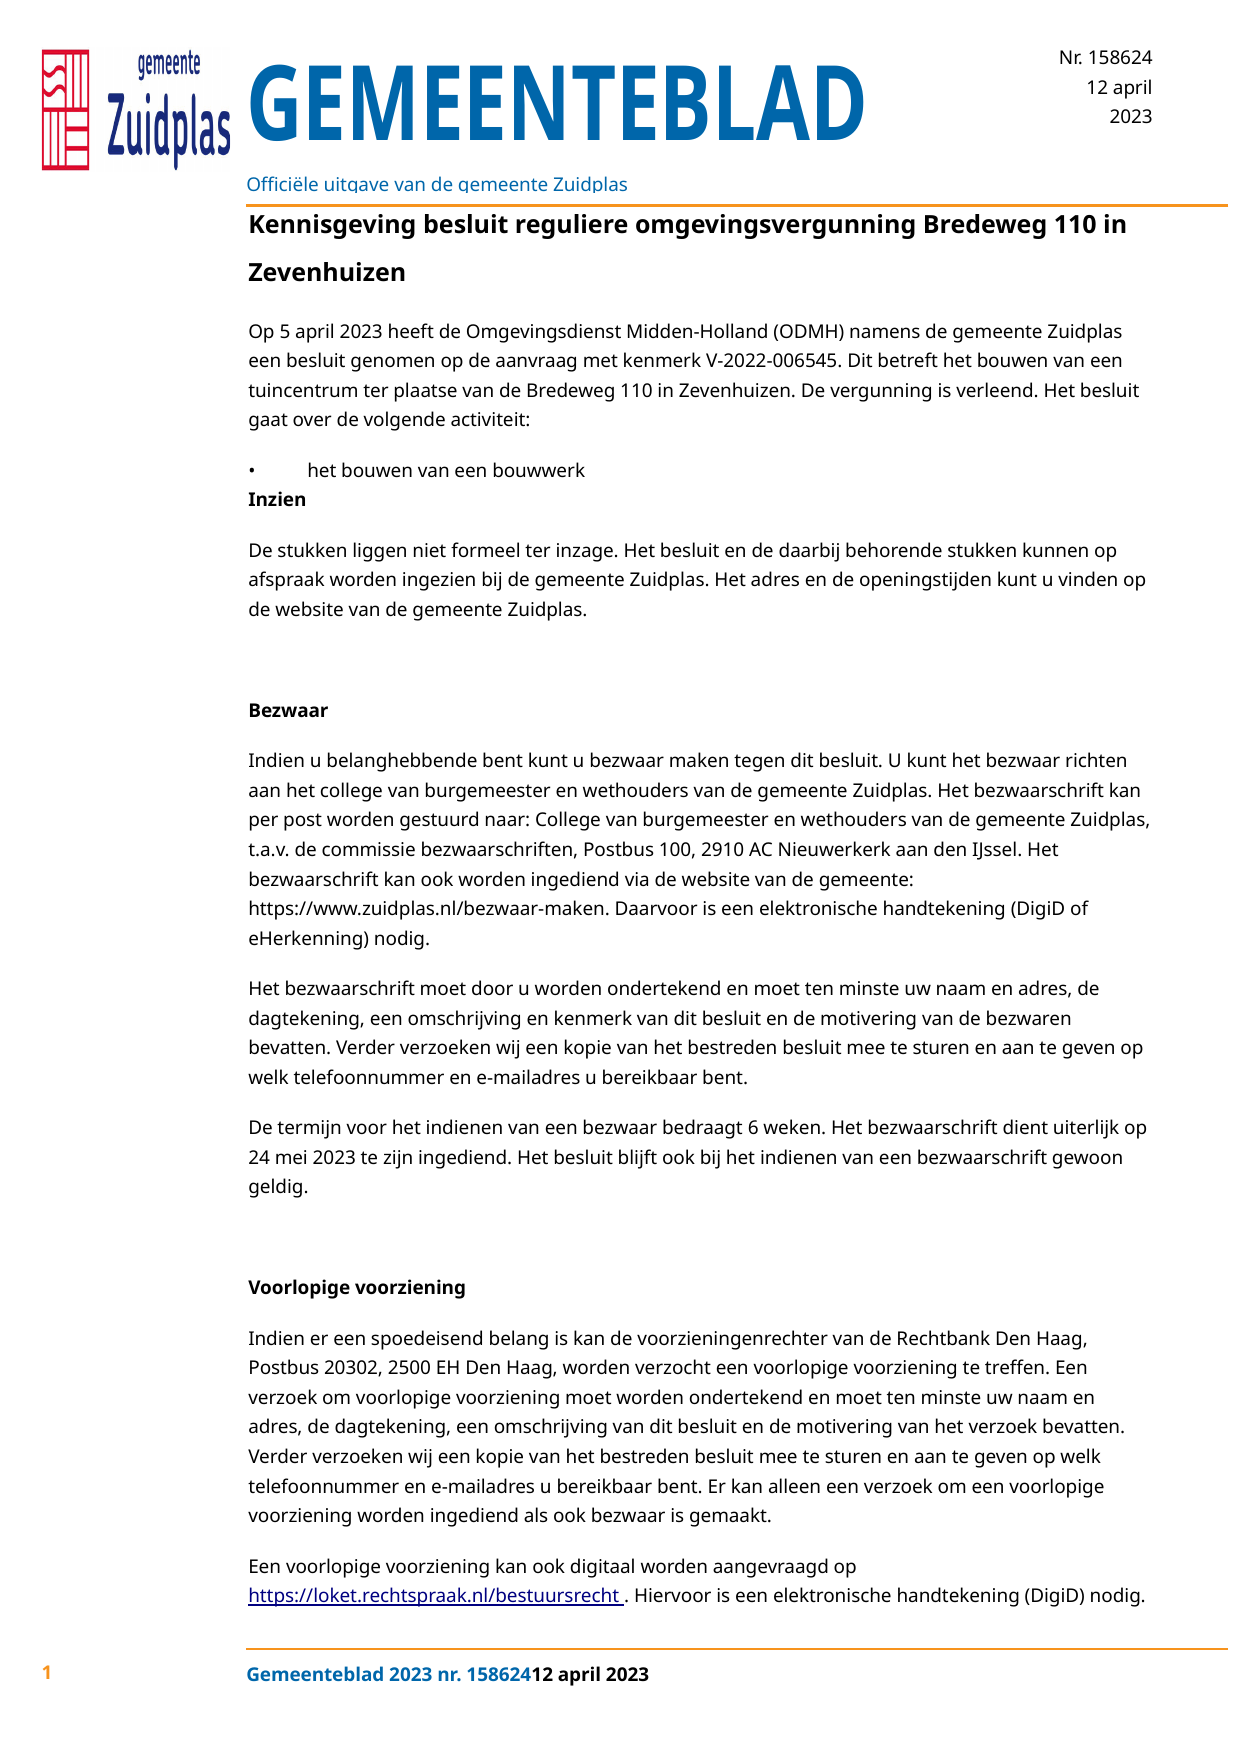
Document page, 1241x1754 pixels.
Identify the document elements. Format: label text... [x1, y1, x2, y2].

text Het bezwaarschrift moet door u worden ondertekend en moet ten minste uw naam en adres, de dagtekening, een omschrijving en kenmerk van dit besluit en de motivering van de bezwaren bevatten. Verder verzoeken wij een kopie van het bestreden besluit mee te sturen en aan te geven op welk telefoonnummer en e-mailadres u bereikbaar bent. [248, 975, 1152, 1090]
text De termijn voor het indienen van een bezwaar bedraagt 6 weken. Het bezwaarschrift dient uiterlijk op 24 mei 2023 te zijn ingediend. Het besluit blijft ook bij het indienen van een bezwaarschrift gewoon geldig. [248, 1114, 1152, 1199]
list het bouwen van een bouwwerk [248, 457, 1152, 483]
text Indien er een spoedeisend belang is kan de voorzieningenrechter van de Rechtbank Den Haag, Postbus 20302, 2500 EH Den Haag, worden verzocht een voorlopige voorziening te treffen. Een verzoek om voorlopige voorziening moet worden ondertekend en moet ten minste uw naam en adres, de dagtekening, een omschrijving van dit besluit en de motivering van het verzoek bevatten. Verder verzoeken wij een kopie van het bestreden besluit mee te sturen en aan te geven op welk telefoonnummer en e-mailadres u bereikbaar bent. Er kan alleen een verzoek om een voorlopige voorziening worden ingediend als ook bezwaar is gemaakt. [248, 1325, 1152, 1528]
text Indien u belanghebbende bent kunt u bezwaar maken tegen dit besluit. U kunt het bezwaar richten aan het college van burgemeester en wethouders van de gemeente Zuidplas. Het bezwaarschrift kan per post worden gestuurd naar: College van burgemeester en wethouders van de gemeente Zuidplas, t.a.v. de commissie bezwaarschriften, Postbus 100, 2910 AC Nieuwerkerk aan den IJssel. Het bezwaarschrift kan ook worden ingediend via de website van de gemeente: https://www.zuidplas.nl/bezwaar-maken. Daarvoor is een elektronische handtekening (DigiD of eHerkenning) nodig. [248, 747, 1152, 951]
text Bezwaar [248, 697, 1152, 723]
text ​​​​​​​Inzien [248, 487, 1152, 512]
text Op 5 april 2023 heeft de Omgevingsdienst Midden-Holland (ODMH) namens de gemeente Zuidplas een besluit genomen op de aanvraag met kenmerk V-2022-006545. Dit betreft het bouwen van een tuincentrum ter plaatse van de Bredeweg 110 in Zevenhuizen. De vergunning is verleend. Het besluit gaat over de volgende activiteit: [248, 318, 1152, 432]
picture [41, 47, 231, 172]
text Voorlopige voorziening [248, 1274, 1152, 1300]
text De stukken liggen niet formeel ter inzage. Het besluit en de daarbij behorende stukken kunnen op afspraak worden ingezien bij de gemeente Zuidplas. Het adres en de openingstijden kunt u vinden op de website van de gemeente Zuidplas. [248, 537, 1152, 622]
text Kennisgeving besluit reguliere omgevingsvergunning Bredeweg 110 in Zevenhuizen [248, 207, 1152, 288]
text Een voorlopige voorziening kan ook digitaal worden aangevraagd op https://loket.rechtspraak.nl/bestuursrecht . Hiervoor is een elektronische handtekening (DigiD) nodig. [248, 1553, 1152, 1608]
